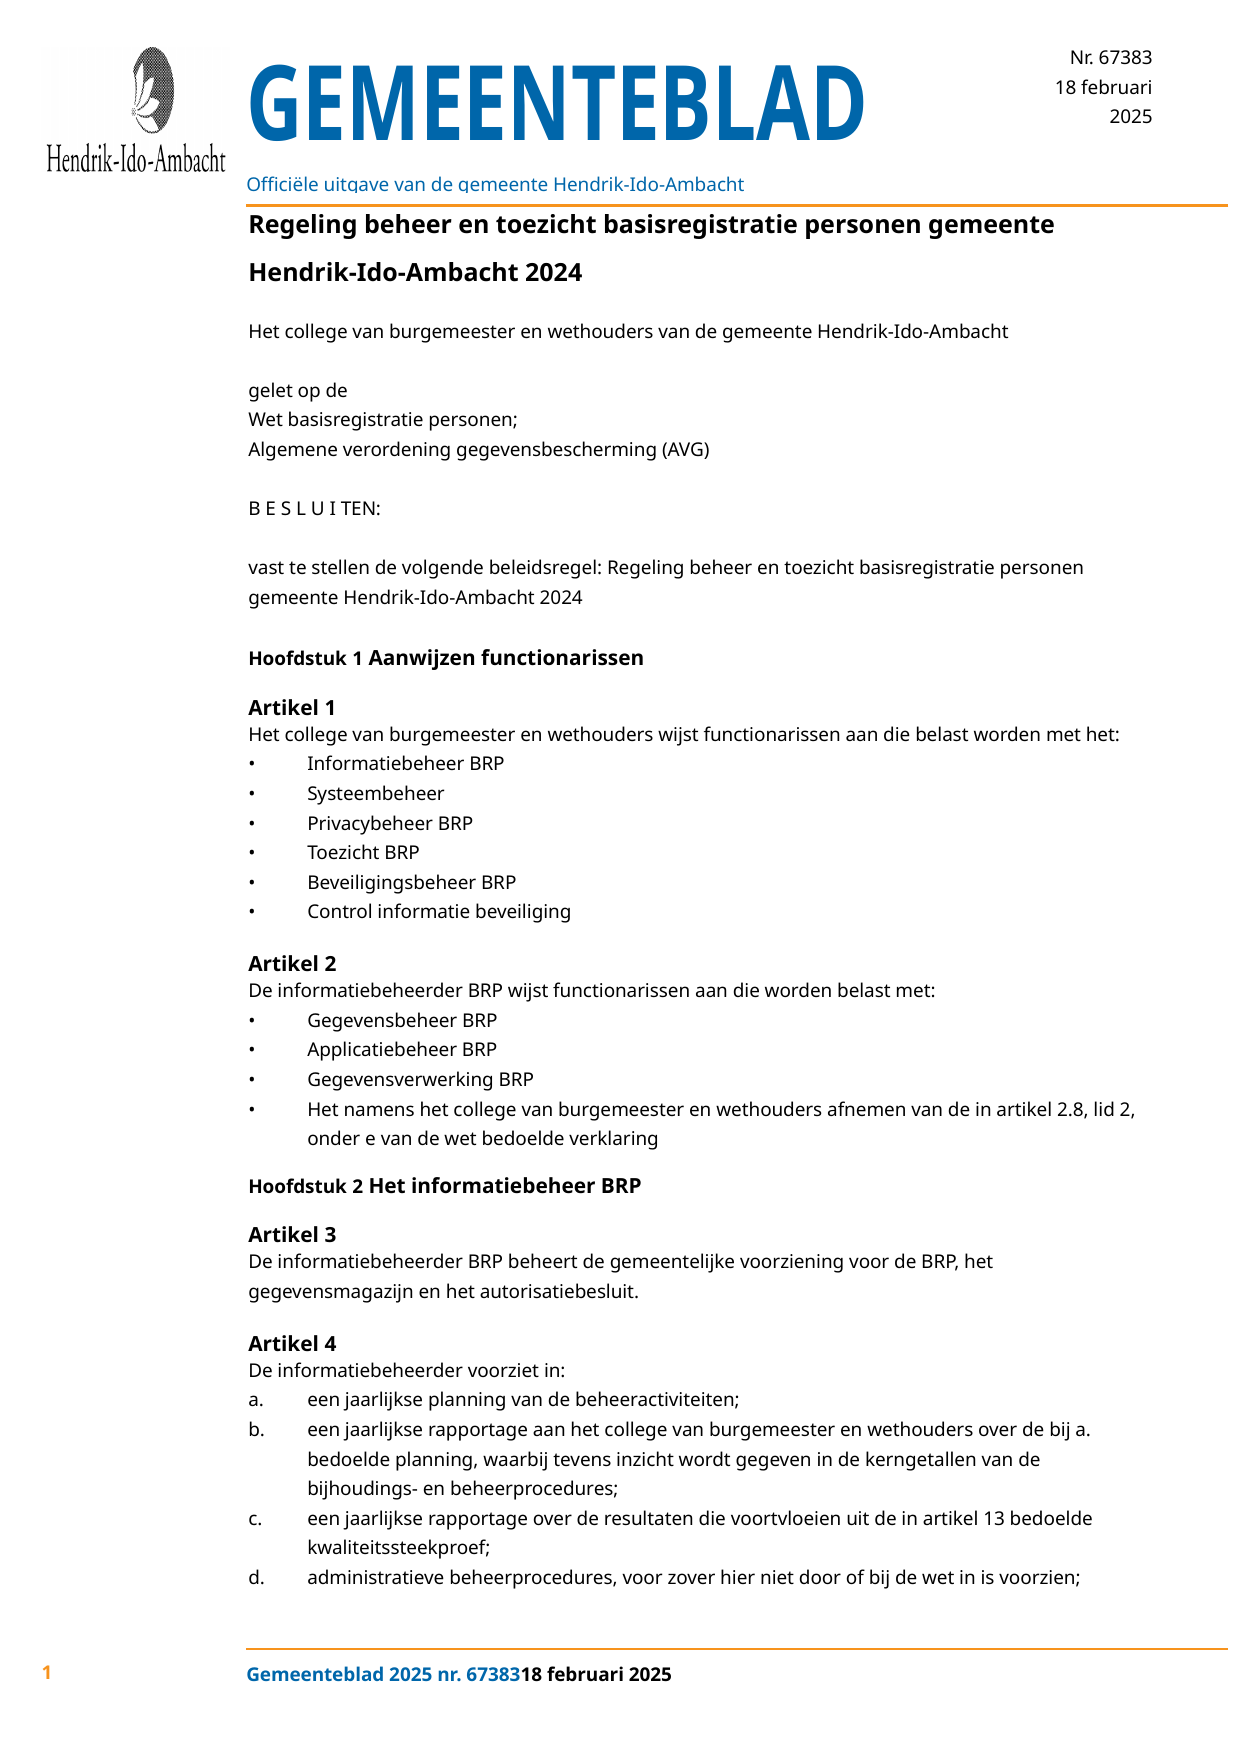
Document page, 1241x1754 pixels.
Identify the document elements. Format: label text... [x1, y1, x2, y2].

list Privacybeheer BRP [248, 810, 1152, 836]
list Control informatie beveiliging [248, 898, 1152, 924]
text De informatiebeheerder voorziet in: [248, 1357, 1152, 1383]
text Algemene verordening gegevensbescherming (AVG) [248, 436, 1152, 462]
list Gegevensverwerking BRP [248, 1066, 1152, 1092]
list Applicatiebeheer BRP [248, 1037, 1152, 1062]
text Het college van burgemeester en wethouders wijst functionarissen aan die belast worden met het: [248, 721, 1152, 747]
list Beveiligingsbeheer BRP [248, 869, 1152, 895]
text Het college van burgemeester en wethouders van de gemeente Hendrik-Ido-Ambacht [248, 318, 1152, 344]
text Artikel 3 [248, 1220, 1152, 1249]
text De informatiebeheerder BRP beheert de gemeentelijke voorziening voor de BRP, het gegevensmagazijn en het autorisatiebesluit. [248, 1249, 1152, 1304]
list een jaarlijkse planning van de beheeractiviteiten; [248, 1387, 1152, 1412]
text Hoofdstuk 2 Het informatiebeheer BRP [248, 1171, 1152, 1199]
text Regeling beheer en toezicht basisregistratie personen gemeente Hendrik-Ido-Ambacht 2024 [248, 207, 1152, 288]
list Systeembeheer [248, 780, 1152, 806]
list administratieve beheerprocedures, voor zover hier niet door of bij de wet in is voorzien; [248, 1564, 1152, 1590]
text B E S L U I TEN: [248, 495, 1152, 521]
picture [41, 47, 231, 172]
text De informatiebeheerder BRP wijst functionarissen aan die worden belast met: [248, 977, 1152, 1003]
text Artikel 1 [248, 693, 1152, 721]
list Het namens het college van burgemeester en wethouders afnemen van de in artikel 2.8, lid 2, onder e van de wet bedoelde verklaring [248, 1096, 1152, 1151]
text Wet basisregistratie personen; [248, 407, 1152, 432]
text Artikel 4 [248, 1329, 1152, 1357]
text gelet op de [248, 377, 1152, 403]
list een jaarlijkse rapportage over de resultaten die voortvloeien uit de in artikel 13 bedoelde kwaliteitssteekproef; [248, 1505, 1152, 1560]
text Hoofdstuk 1 Aanwijzen functionarissen [248, 643, 1152, 672]
list Gegevensbeheer BRP [248, 1007, 1152, 1033]
list Toezicht BRP [248, 839, 1152, 865]
text vast te stellen de volgende beleidsregel: Regeling beheer en toezicht basisregistratie personen gemeente Hendrik-Ido-Ambacht 2024 [248, 554, 1152, 610]
list Informatiebeheer BRP [248, 751, 1152, 776]
text Artikel 2 [248, 949, 1152, 977]
list een jaarlijkse rapportage aan het college van burgemeester en wethouders over de bij a. bedoelde planning, waarbij tevens inzicht wordt gegeven in de kerngetallen van de bijhoudings- en beheerprocedures; [248, 1416, 1152, 1501]
